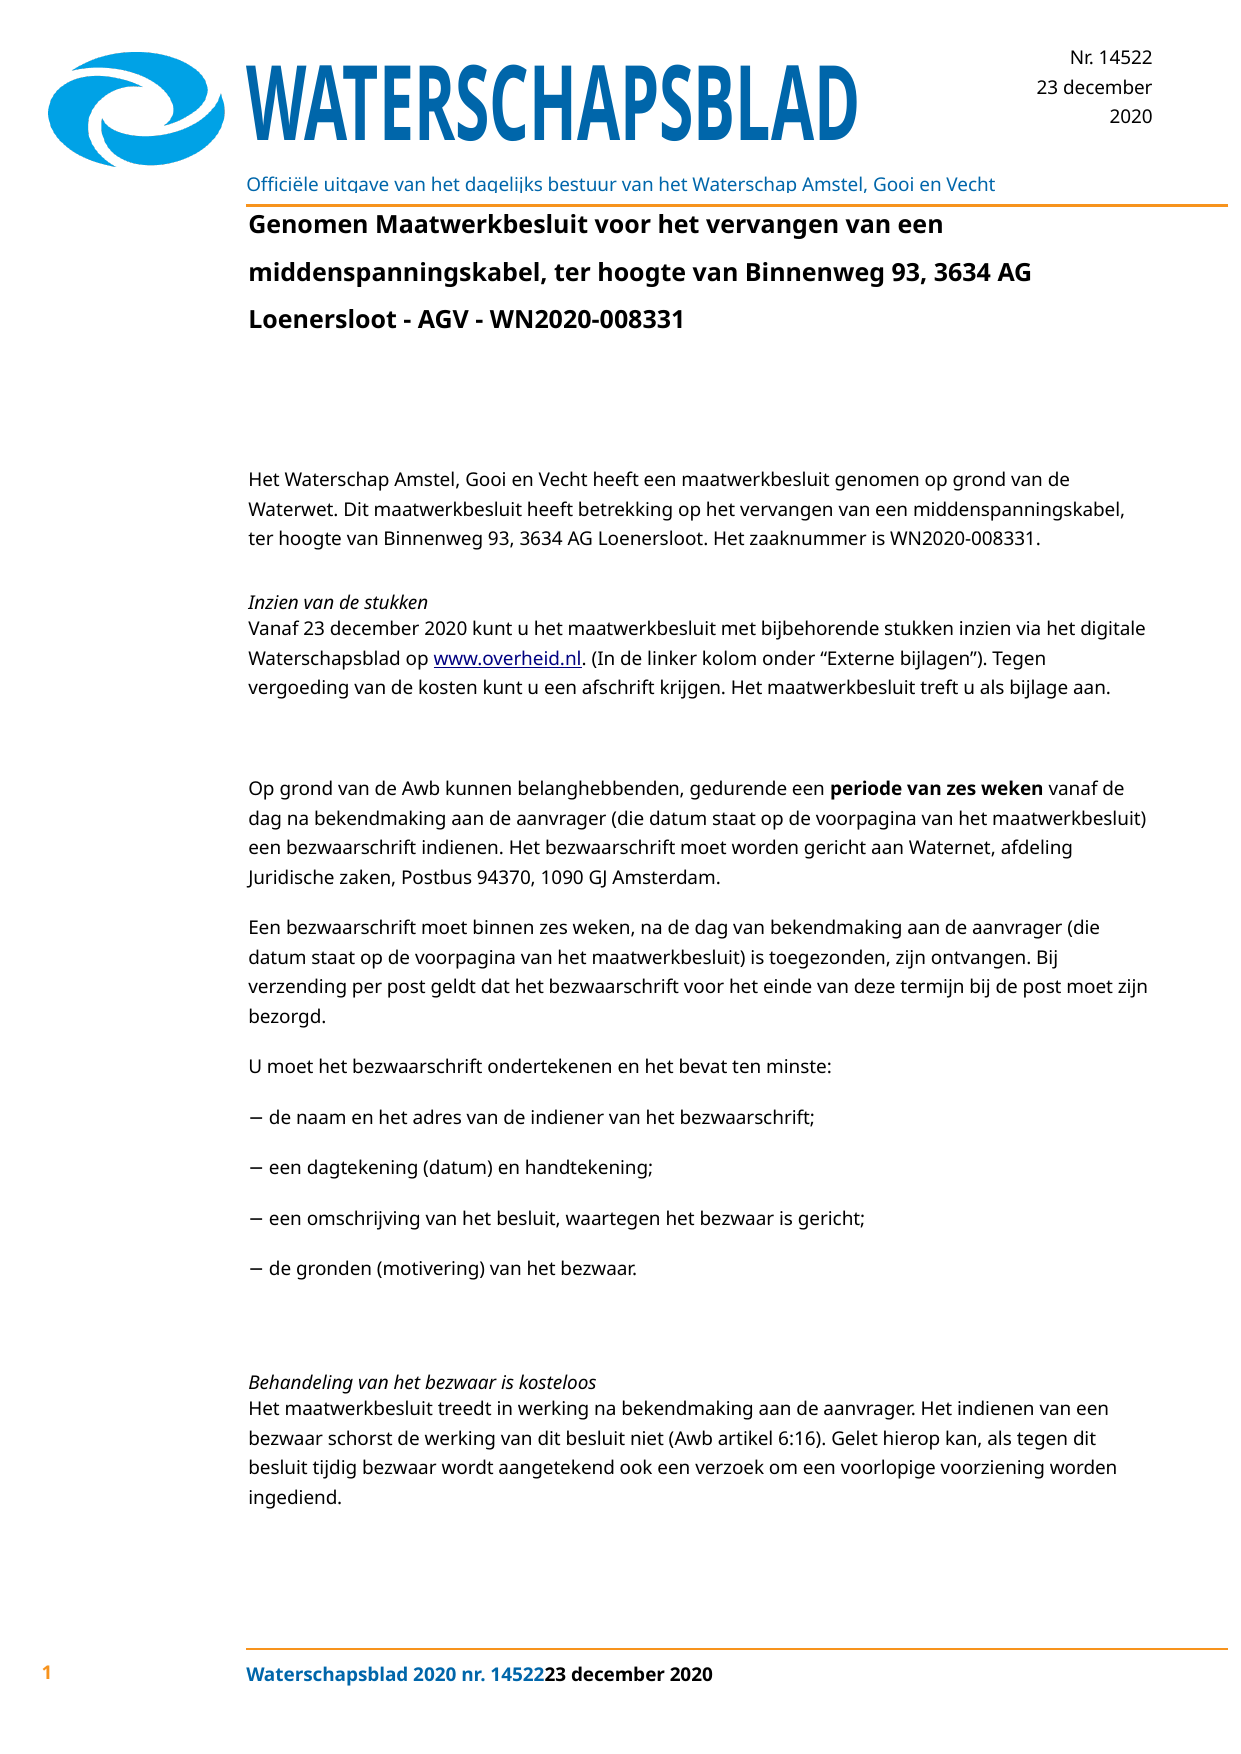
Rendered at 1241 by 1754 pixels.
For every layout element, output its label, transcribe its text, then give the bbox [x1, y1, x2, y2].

text Genomen Maatwerkbesluit voor het vervangen van een middenspanningskabel, ter hoogte van Binnenweg 93, 3634 AG Loenersloot - AGV - WN2020-008331 [248, 207, 1152, 336]
text − de naam en het adres van de indiener van het bezwaarschrift; [248, 1104, 1152, 1130]
text Op grond van de Awb kunnen belanghebbenden, gedurende een periode van zes weken vanaf de dag na bekendmaking aan de aanvrager (die datum staat op de voorpagina van het maatwerkbesluit) een bezwaarschrift indienen. Het bezwaarschrift moet worden gericht aan Waternet, afdeling Juridische zaken, Postbus 94370, 1090 GJ Amsterdam. [248, 775, 1152, 890]
picture [41, 47, 231, 172]
text Inzien van de stukken [248, 589, 1152, 615]
text Vanaf 23 december 2020 kunt u het maatwerkbesluit met bijbehorende stukken inzien via het digitale Waterschapsblad op www.overheid.nl. (In de linker kolom onder “Externe bijlagen”). Tegen vergoeding van de kosten kunt u een afschrift krijgen. Het maatwerkbesluit treft u als bijlage aan. [248, 615, 1152, 700]
text Een bezwaarschrift moet binnen zes weken, na de dag van bekendmaking aan de aanvrager (die datum staat op de voorpagina van het maatwerkbesluit) is toegezonden, zijn ontvangen. Bij verzending per post geldt dat het bezwaarschrift voor het einde van deze termijn bij de post moet zijn bezorgd. [248, 914, 1152, 1029]
text U moet het bezwaarschrift ondertekenen en het bevat ten minste: [248, 1053, 1152, 1079]
text − een omschrijving van het besluit, waartegen het bezwaar is gericht; [248, 1205, 1152, 1231]
text − de gronden (motivering) van het bezwaar. [248, 1255, 1152, 1281]
text Behandeling van het bezwaar is kosteloos [248, 1369, 1152, 1395]
text − een dagtekening (datum) en handtekening; [248, 1154, 1152, 1180]
text Het maatwerkbesluit treedt in werking na bekendmaking aan de aanvrager. Het indienen van een bezwaar schorst de werking van dit besluit niet (Awb artikel 6:16). Gelet hierop kan, als tegen dit besluit tijdig bezwaar wordt aangetekend ook een verzoek om een voorlopige voorziening worden ingediend. [248, 1395, 1152, 1510]
text Het Waterschap Amstel, Gooi en Vecht heeft een maatwerkbesluit genomen op grond van de Waterwet. Dit maatwerkbesluit heeft betrekking op het vervangen van een middenspanningskabel, ter hoogte van Binnenweg 93, 3634 AG Loenersloot. Het zaaknummer is WN2020-008331. [248, 466, 1152, 551]
